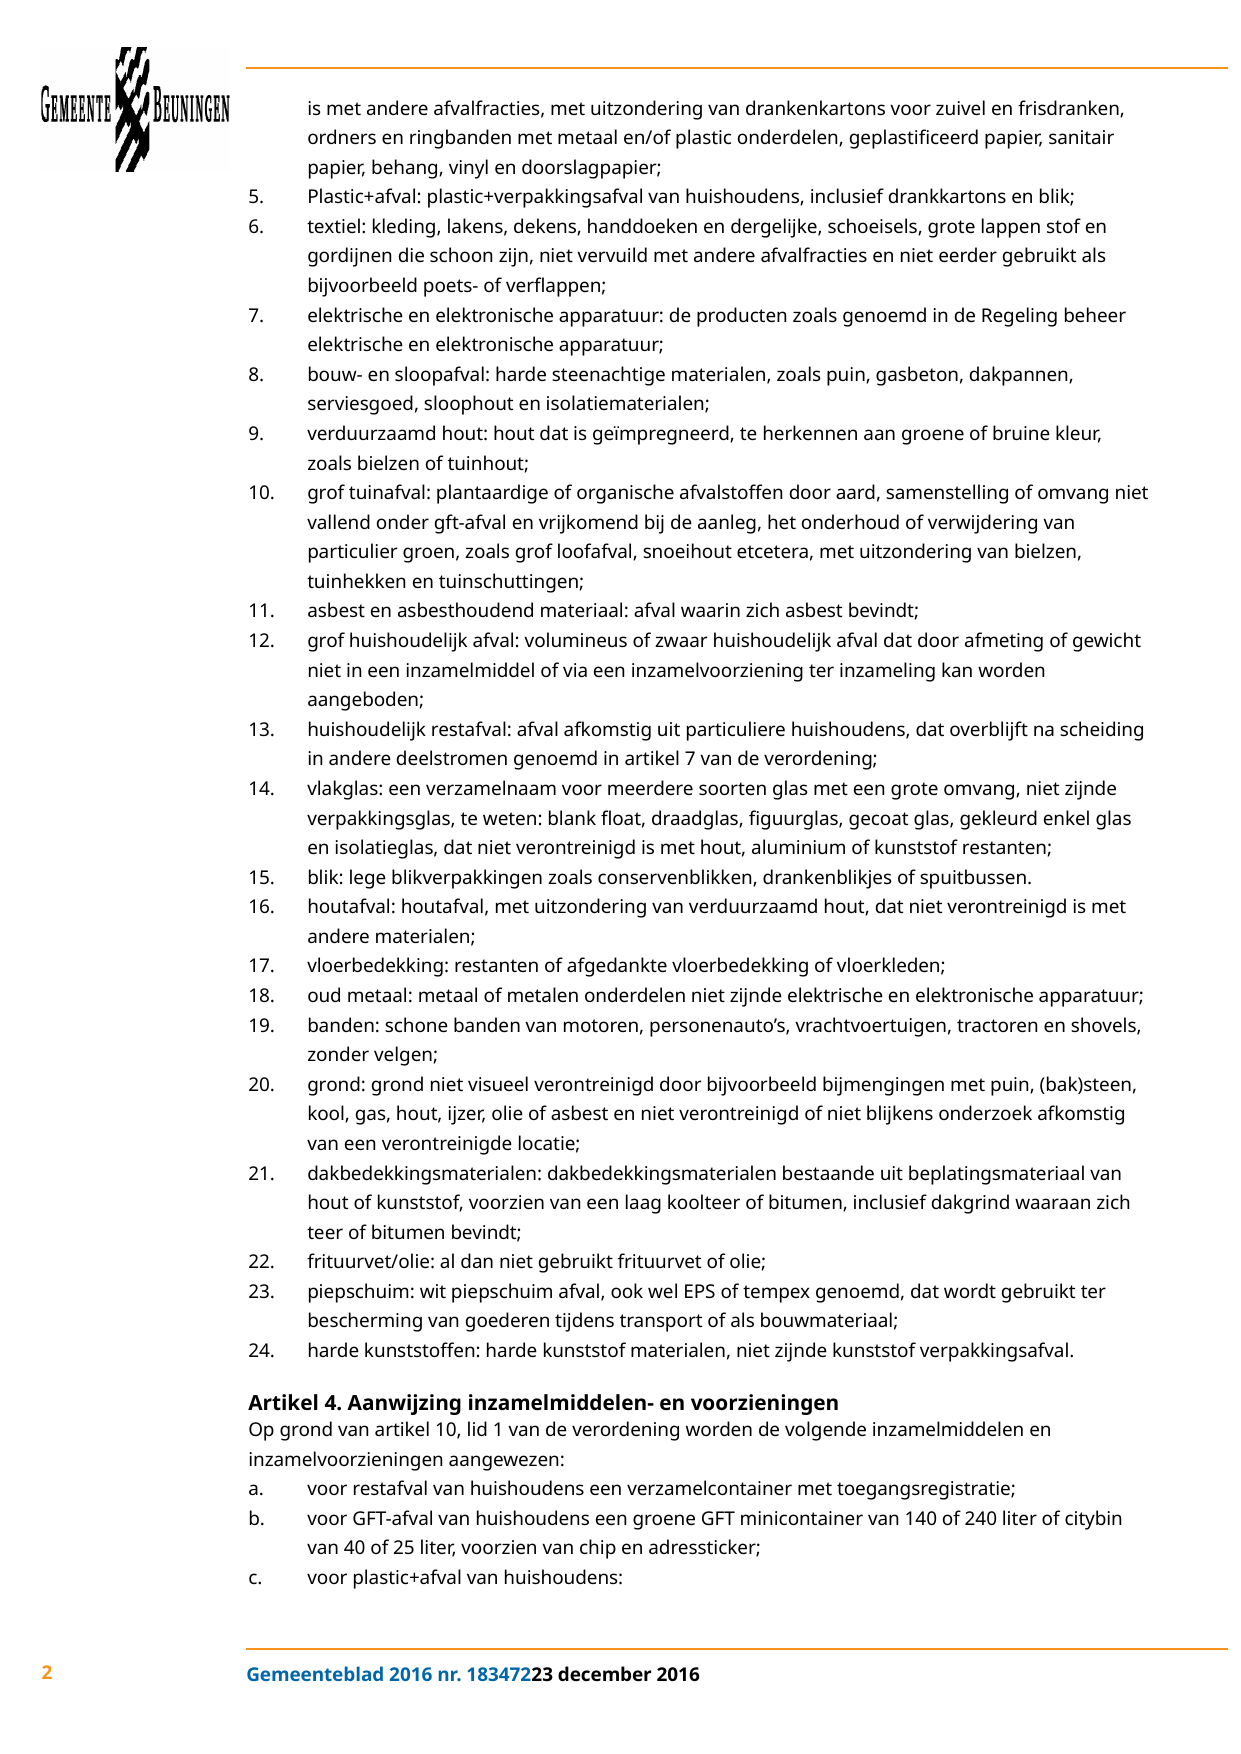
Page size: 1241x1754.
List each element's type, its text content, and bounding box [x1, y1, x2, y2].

text Artikel 4. Aanwijzing inzamelmiddelen- en voorzieningen [248, 1388, 1152, 1416]
list voor plastic+afval van huishoudens: [248, 1564, 1152, 1590]
list grof huishoudelijk afval: volumineus of zwaar huishoudelijk afval dat door afmeting of gewicht niet in een inzamelmiddel of via een inzamelvoorziening ter inzameling kan worden aangeboden; [248, 627, 1152, 712]
list bouw- en sloopafval: harde steenachtige materialen, zoals puin, gasbeton, dakpannen, serviesgoed, sloophout en isolatiematerialen; [248, 361, 1152, 416]
list vloerbedekking: restanten of afgedankte vloerbedekking of vloerkleden; [248, 953, 1152, 978]
list piepschuim: wit piepschuim afval, ook wel EPS of tempex genoemd, dat wordt gebruikt ter bescherming van goederen tijdens transport of als bouwmateriaal; [248, 1278, 1152, 1333]
list banden: schone banden van motoren, personenauto’s, vrachtvoertuigen, tractoren en shovels, zonder velgen; [248, 1012, 1152, 1067]
list blik: lege blikverpakkingen zoals conservenblikken, drankenblikjes of spuitbussen. [248, 864, 1152, 890]
list is met andere afvalfracties, met uitzondering van drankenkartons voor zuivel en frisdranken, ordners en ringbanden met metaal en/of plastic onderdelen, geplastificeerd papier, sanitair papier, behang, vinyl en doorslagpapier; [248, 95, 1152, 180]
list verduurzaamd hout: hout dat is geïmpregneerd, te herkennen aan groene of bruine kleur, zoals bielzen of tuinhout; [248, 420, 1152, 476]
list huishoudelijk restafval: afval afkomstig uit particuliere huishoudens, dat overblijft na scheiding in andere deelstromen genoemd in artikel 7 van de verordening; [248, 716, 1152, 771]
list harde kunststoffen: harde kunststof materialen, niet zijnde kunststof verpakkingsafval. [248, 1337, 1152, 1363]
text Op grond van artikel 10, lid 1 van de verordening worden de volgende inzamelmiddelen en inzamelvoorzieningen aangewezen: [248, 1416, 1152, 1471]
list voor restafval van huishoudens een verzamelcontainer met toegangsregistratie; [248, 1475, 1152, 1501]
picture [41, 47, 231, 172]
list vlakglas: een verzamelnaam voor meerdere soorten glas met een grote omvang, niet zijnde verpakkingsglas, te weten: blank float, draadglas, figuurglas, gecoat glas, gekleurd enkel glas en isolatieglas, dat niet verontreinigd is met hout, aluminium of kunststof restanten; [248, 775, 1152, 860]
list elektrische en elektronische apparatuur: de producten zoals genoemd in de Regeling beheer elektrische en elektronische apparatuur; [248, 302, 1152, 357]
list asbest en asbesthoudend materiaal: afval waarin zich asbest bevindt; [248, 598, 1152, 623]
list oud metaal: metaal of metalen onderdelen niet zijnde elektrische en elektronische apparatuur; [248, 982, 1152, 1008]
list textiel: kleding, lakens, dekens, handdoeken en dergelijke, schoeisels, grote lappen stof en gordijnen die schoon zijn, niet vervuild met andere afvalfracties en niet eerder gebruikt als bijvoorbeeld poets- of verflappen; [248, 213, 1152, 298]
list dakbedekkingsmaterialen: dakbedekkingsmaterialen bestaande uit beplatingsmateriaal van hout of kunststof, voorzien van een laag koolteer of bitumen, inclusief dakgrind waaraan zich teer of bitumen bevindt; [248, 1160, 1152, 1245]
list voor GFT-afval van huishoudens een groene GFT minicontainer van 140 of 240 liter of citybin van 40 of 25 liter, voorzien van chip en adressticker; [248, 1505, 1152, 1560]
list grond: grond niet visueel verontreinigd door bijvoorbeeld bijmengingen met puin, (bak)steen, kool, gas, hout, ijzer, olie of asbest en niet verontreinigd of niet blijkens onderzoek afkomstig van een verontreinigde locatie; [248, 1071, 1152, 1156]
list Plastic+afval: plastic+verpakkingsafval van huishoudens, inclusief drankkartons en blik; [248, 183, 1152, 209]
list houtafval: houtafval, met uitzondering van verduurzaamd hout, dat niet verontreinigd is met andere materialen; [248, 893, 1152, 949]
list frituurvet/olie: al dan niet gebruikt frituurvet of olie; [248, 1248, 1152, 1274]
list grof tuinafval: plantaardige of organische afvalstoffen door aard, samenstelling of omvang niet vallend onder gft-afval en vrijkomend bij de aanleg, het onderhoud of verwijdering van particulier groen, zoals grof loofafval, snoeihout etcetera, met uitzondering van bielzen, tuinhekken en tuinschuttingen; [248, 479, 1152, 594]
